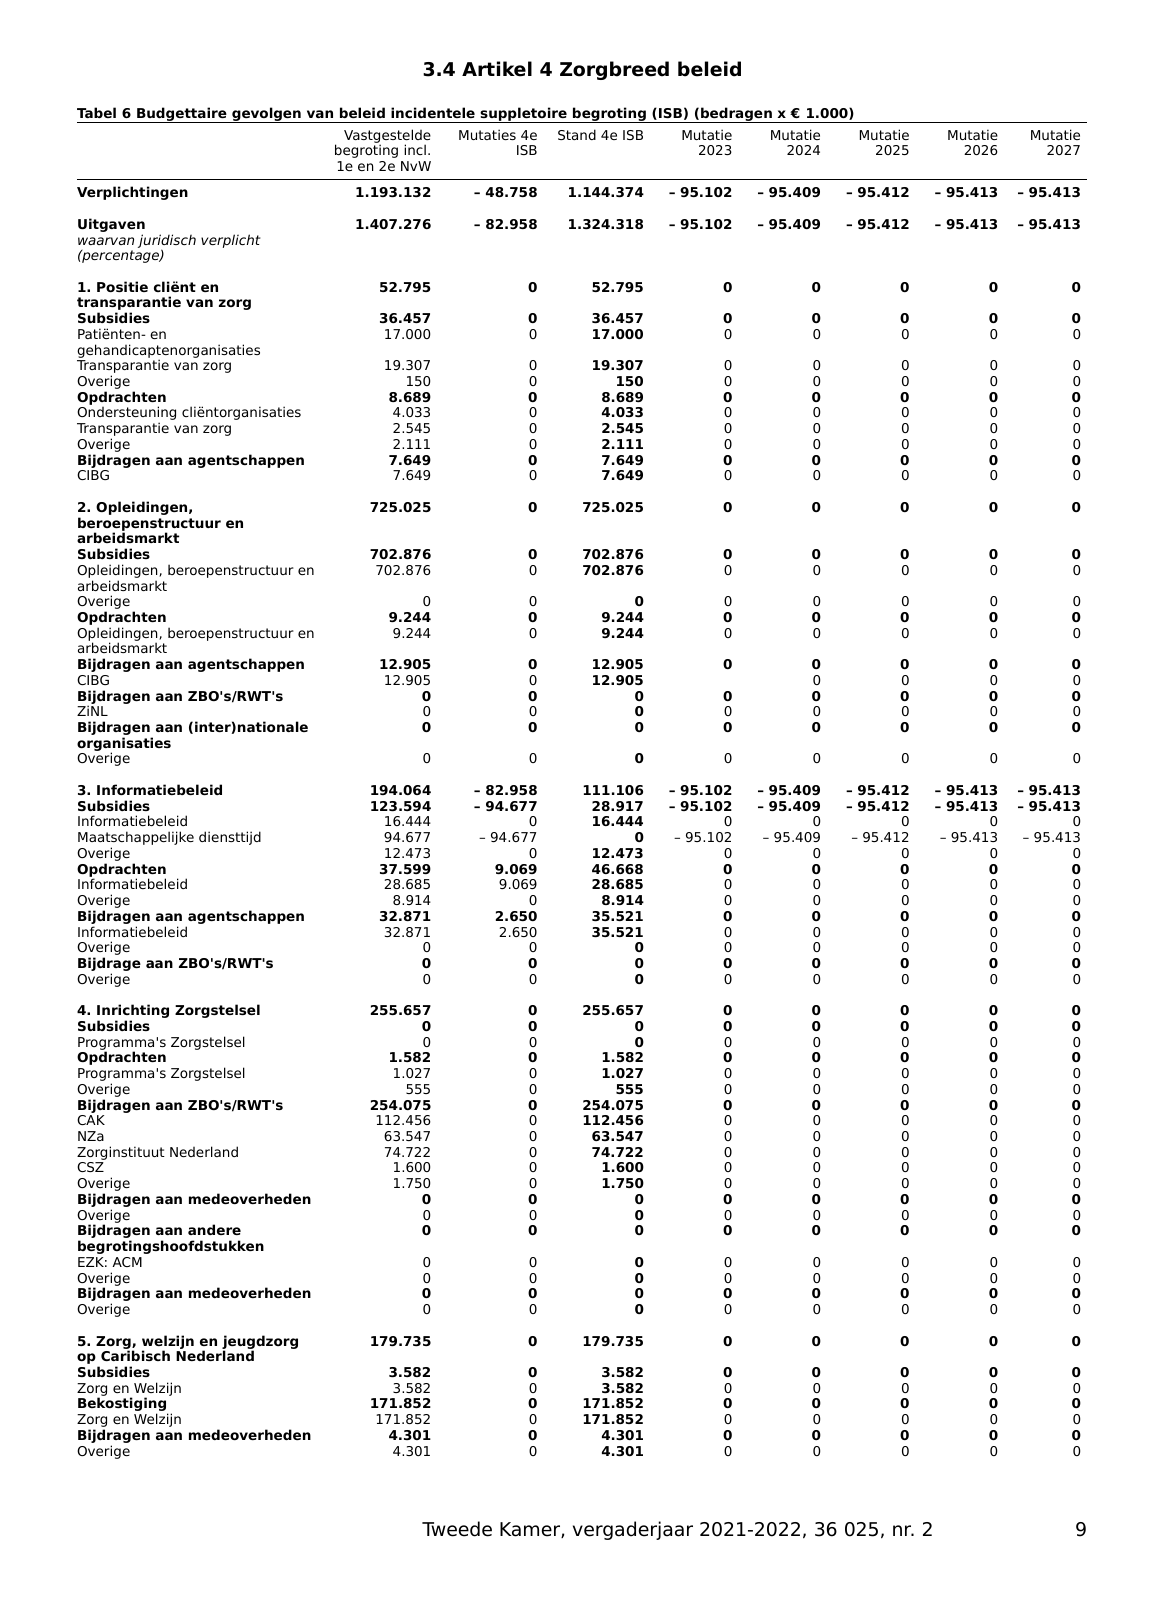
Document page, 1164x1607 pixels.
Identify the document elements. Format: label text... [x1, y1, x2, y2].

table_cell 0 [1004, 1270, 1087, 1286]
table_cell 0 [738, 861, 827, 877]
table_cell [437, 201, 543, 217]
table_cell Informatiebeleid [77, 924, 319, 940]
table_cell 0 [650, 280, 738, 311]
table_cell 0 [827, 547, 915, 563]
table_cell 4.301 [319, 1444, 437, 1459]
table_cell 0 [650, 689, 738, 704]
table_cell CAK [77, 1113, 319, 1129]
table_cell 0 [319, 1035, 437, 1050]
table_cell 0 [1004, 956, 1087, 972]
table_cell 0 [319, 1223, 437, 1255]
table_cell [738, 987, 827, 1003]
table_cell 0 [437, 972, 543, 987]
table_cell 0 [827, 814, 915, 830]
table_cell 0 [437, 720, 543, 751]
table_cell 0 [738, 563, 827, 594]
table_cell 0 [437, 1333, 543, 1365]
table_cell 0 [915, 1003, 1004, 1019]
table_cell Overige [77, 594, 319, 610]
table_cell [650, 264, 738, 279]
table_cell 0 [915, 1145, 1004, 1160]
table_cell [650, 767, 738, 783]
table_cell 0 [1004, 1129, 1087, 1144]
table_cell 0 [1004, 814, 1087, 830]
table_cell 2.111 [319, 437, 437, 452]
table_cell [1004, 987, 1087, 1003]
table_cell 0 [319, 720, 437, 751]
table_cell 9.069 [437, 877, 543, 893]
table_cell 0 [827, 1444, 915, 1459]
table_cell 0 [437, 1270, 543, 1286]
table_cell 0 [915, 657, 1004, 673]
table_cell [319, 264, 437, 279]
table_cell 0 [827, 358, 915, 374]
table_cell 0 [827, 704, 915, 720]
table_cell 0 [738, 1208, 827, 1223]
table_cell 2. Opleidingen, beroepenstructuur en arbeidsmarkt [77, 500, 319, 547]
table_cell 0 [915, 358, 1004, 374]
table_cell 0 [915, 1160, 1004, 1176]
table_cell [437, 1318, 543, 1333]
table_cell 0 [827, 327, 915, 358]
table_cell 0 [650, 453, 738, 468]
table_cell 0 [1004, 1255, 1087, 1270]
table_cell 0 [1004, 1365, 1087, 1381]
table_cell 0 [1004, 1003, 1087, 1019]
table_cell [319, 767, 437, 783]
table_cell 0 [543, 956, 649, 972]
table_cell – 94.677 [437, 799, 543, 814]
table_cell 0 [738, 468, 827, 484]
table_cell 0 [1004, 311, 1087, 327]
table_cell 0 [437, 1003, 543, 1019]
table_cell 0 [437, 563, 543, 594]
table_cell 0 [827, 1365, 915, 1381]
table_cell 0 [738, 1050, 827, 1066]
table_cell 0 [915, 689, 1004, 704]
table_cell 0 [827, 1082, 915, 1097]
table_cell 35.521 [543, 924, 649, 940]
table_cell 0 [1004, 610, 1087, 626]
table_cell 8.689 [543, 390, 649, 405]
table_cell 0 [915, 893, 1004, 909]
table_cell 0 [827, 610, 915, 626]
table_cell 0 [915, 1444, 1004, 1459]
table_cell – 95.409 [738, 180, 827, 201]
table_cell Overige [77, 1208, 319, 1223]
table_cell 123.594 [319, 799, 437, 814]
table_cell 194.064 [319, 783, 437, 798]
table_cell Overige [77, 374, 319, 389]
table_cell 0 [1004, 280, 1087, 311]
table_cell 0 [827, 594, 915, 610]
table_cell 0 [827, 1192, 915, 1207]
table_cell 0 [738, 1381, 827, 1396]
table_cell 0 [915, 704, 1004, 720]
table_cell 0 [915, 1192, 1004, 1207]
table_cell [437, 767, 543, 783]
table_cell 16.444 [543, 814, 649, 830]
table_cell 3.582 [319, 1365, 437, 1381]
table_cell 0 [650, 1035, 738, 1050]
table_cell Subsidies [77, 547, 319, 563]
table_cell Overige [77, 751, 319, 767]
table_cell 0 [543, 704, 649, 720]
table_cell 4.033 [319, 405, 437, 421]
table_cell 0 [650, 1050, 738, 1066]
table_cell 0 [543, 972, 649, 987]
table_cell Bijdragen aan ZBO's/RWT's [77, 1098, 319, 1113]
table_cell 0 [437, 1255, 543, 1270]
table_cell 0 [543, 830, 649, 846]
table_cell Overige [77, 972, 319, 987]
table_cell – 95.413 [1004, 783, 1087, 798]
table_cell – 95.412 [827, 799, 915, 814]
table_cell 0 [437, 1302, 543, 1318]
table_cell 35.521 [543, 909, 649, 924]
table_cell 0 [437, 358, 543, 374]
table_cell 0 [1004, 1396, 1087, 1412]
table_cell 1.750 [319, 1176, 437, 1192]
table_cell 1.407.276 [319, 217, 437, 232]
table_cell [319, 987, 437, 1003]
table_cell – 95.412 [827, 180, 915, 201]
table_cell 0 [827, 689, 915, 704]
table_cell 0 [738, 594, 827, 610]
table_cell [543, 264, 649, 279]
table_cell 0 [827, 1003, 915, 1019]
table_cell 0 [827, 421, 915, 437]
table_cell 32.871 [319, 909, 437, 924]
table_cell 0 [915, 924, 1004, 940]
table_cell – 95.102 [650, 783, 738, 798]
table_cell 0 [437, 453, 543, 468]
table_cell 0 [915, 1176, 1004, 1192]
table_cell 0 [1004, 924, 1087, 940]
table_cell 0 [650, 626, 738, 657]
table_cell Overige [77, 1270, 319, 1286]
table_cell 150 [543, 374, 649, 389]
table_cell 0 [827, 1428, 915, 1443]
table_cell 0 [915, 1412, 1004, 1428]
table_cell 0 [1004, 390, 1087, 405]
table_cell 12.473 [543, 846, 649, 861]
table_cell [1004, 1318, 1087, 1333]
table_cell 17.000 [319, 327, 437, 358]
table_cell Overige [77, 437, 319, 452]
table_cell 0 [1004, 689, 1087, 704]
table_cell 0 [650, 956, 738, 972]
table_cell 0 [827, 1176, 915, 1192]
table_cell 255.657 [319, 1003, 437, 1019]
table_cell 0 [738, 390, 827, 405]
table_cell 0 [915, 1208, 1004, 1223]
table_cell 0 [437, 421, 543, 437]
table_cell 0 [650, 1019, 738, 1034]
table_cell [915, 484, 1004, 500]
table_cell 0 [738, 1223, 827, 1255]
table_cell 0 [738, 500, 827, 547]
table_cell 0 [437, 956, 543, 972]
table_cell 0 [319, 1255, 437, 1270]
table_cell Zorg en Welzijn [77, 1381, 319, 1396]
table_cell 0 [319, 1192, 437, 1207]
table_cell [77, 1318, 319, 1333]
table_cell 0 [915, 1066, 1004, 1082]
table_cell 0 [915, 1223, 1004, 1255]
table_cell 1.600 [543, 1160, 649, 1176]
table_cell [1004, 264, 1087, 279]
table_cell [738, 232, 827, 264]
table_cell 0 [738, 877, 827, 893]
table_cell 0 [650, 1302, 738, 1318]
table_cell 0 [437, 1098, 543, 1113]
table_cell 0 [437, 893, 543, 909]
table_cell Maatschappelijke diensttijd [77, 830, 319, 846]
table_cell 0 [738, 1160, 827, 1176]
table_cell 2.111 [543, 437, 649, 452]
table_cell 0 [437, 1129, 543, 1144]
table_cell Bijdragen aan andere begrotingshoofdstukken [77, 1223, 319, 1255]
table_cell 0 [650, 1223, 738, 1255]
table_cell 0 [650, 1333, 738, 1365]
table_cell 0 [650, 1066, 738, 1082]
table_cell 0 [437, 814, 543, 830]
table_cell 0 [738, 327, 827, 358]
table_cell – 95.413 [1004, 799, 1087, 814]
table_cell 0 [1004, 1381, 1087, 1396]
table_cell 0 [650, 547, 738, 563]
table_cell [437, 264, 543, 279]
table_cell 0 [650, 893, 738, 909]
table_cell 3. Informatiebeleid [77, 783, 319, 798]
table_cell 0 [650, 1160, 738, 1176]
table_cell 0 [738, 972, 827, 987]
table_cell 0 [827, 877, 915, 893]
table_cell [915, 1318, 1004, 1333]
table_cell 3.582 [319, 1381, 437, 1396]
table_cell 0 [738, 1176, 827, 1192]
table_cell 0 [915, 972, 1004, 987]
table_cell – 95.413 [915, 799, 1004, 814]
table_cell 0 [827, 1050, 915, 1066]
table_cell 0 [1004, 1333, 1087, 1365]
table_cell 0 [915, 1270, 1004, 1286]
table_cell 0 [319, 751, 437, 767]
table_cell ZiNL [77, 704, 319, 720]
table_cell 0 [437, 1223, 543, 1255]
table_cell 0 [738, 1396, 827, 1412]
table_cell 254.075 [543, 1098, 649, 1113]
table_cell 0 [650, 909, 738, 924]
table_cell 702.876 [543, 547, 649, 563]
table_cell 0 [738, 814, 827, 830]
table_cell 12.905 [319, 673, 437, 688]
table_cell 0 [915, 1365, 1004, 1381]
table_cell 7.649 [543, 453, 649, 468]
table_cell 702.876 [319, 563, 437, 594]
table_cell Bijdrage aan ZBO's/RWT's [77, 956, 319, 972]
table_cell 12.905 [543, 673, 649, 688]
table_cell 0 [827, 1255, 915, 1270]
table_cell 9.244 [319, 610, 437, 626]
table_cell 0 [827, 468, 915, 484]
table_cell 0 [1004, 327, 1087, 358]
table_cell 0 [1004, 1223, 1087, 1255]
table_cell 0 [543, 1302, 649, 1318]
table_cell 0 [437, 846, 543, 861]
table_cell 0 [650, 1208, 738, 1223]
table_cell 179.735 [543, 1333, 649, 1365]
table_cell 0 [650, 972, 738, 987]
table_cell 1.193.132 [319, 180, 437, 201]
table_cell 0 [827, 1270, 915, 1286]
table_cell 1.144.374 [543, 180, 649, 201]
table_cell 37.599 [319, 861, 437, 877]
table_cell 0 [650, 924, 738, 940]
table_cell 0 [650, 1412, 738, 1428]
table_cell 0 [1004, 468, 1087, 484]
table_cell 0 [650, 1365, 738, 1381]
table_cell 0 [437, 468, 543, 484]
table_cell 0 [915, 1035, 1004, 1050]
table_cell [915, 767, 1004, 783]
table_cell Overige [77, 1302, 319, 1318]
table_cell 0 [915, 405, 1004, 421]
table_cell Patiënten- en gehandicaptenorganisaties [77, 327, 319, 358]
table_cell Overige [77, 893, 319, 909]
table_cell [915, 264, 1004, 279]
table_cell Programma's Zorgstelsel [77, 1035, 319, 1050]
table_cell 0 [827, 374, 915, 389]
table_cell 0 [738, 956, 827, 972]
table_cell [543, 1318, 649, 1333]
table_cell 0 [1004, 1113, 1087, 1129]
table_cell 0 [437, 1160, 543, 1176]
table_cell 4.301 [319, 1428, 437, 1443]
table_cell 0 [738, 1019, 827, 1034]
table_cell 0 [650, 421, 738, 437]
table_cell Bekostiging [77, 1396, 319, 1412]
table_cell 0 [738, 751, 827, 767]
table_cell 0 [1004, 594, 1087, 610]
table_cell 0 [738, 1003, 827, 1019]
table_cell Zorg en Welzijn [77, 1412, 319, 1428]
table_cell 0 [319, 972, 437, 987]
table_cell 0 [1004, 1192, 1087, 1207]
table_cell 0 [827, 861, 915, 877]
table_cell EZK: ACM [77, 1255, 319, 1270]
table_cell 0 [437, 1444, 543, 1459]
table_cell 3.582 [543, 1365, 649, 1381]
table_cell 0 [1004, 405, 1087, 421]
table_cell [543, 484, 649, 500]
table_cell 0 [738, 924, 827, 940]
table_cell – 95.409 [738, 830, 827, 846]
table_cell 0 [738, 940, 827, 956]
table_cell 0 [915, 1286, 1004, 1302]
table_cell [319, 201, 437, 217]
table_cell 0 [1004, 1176, 1087, 1192]
table_cell 0 [738, 280, 827, 311]
table_cell 0 [827, 1302, 915, 1318]
table_cell 179.735 [319, 1333, 437, 1365]
table_cell Opdrachten [77, 610, 319, 626]
table_cell 0 [1004, 1035, 1087, 1050]
table_cell 4.301 [543, 1444, 649, 1459]
table_cell 725.025 [319, 500, 437, 547]
table_cell Informatiebeleid [77, 814, 319, 830]
table_cell 7.649 [319, 468, 437, 484]
table_cell 0 [738, 1302, 827, 1318]
table_cell 0 [543, 689, 649, 704]
table_cell 0 [1004, 940, 1087, 956]
table_cell [827, 201, 915, 217]
table_cell [650, 1318, 738, 1333]
table_cell 0 [650, 1381, 738, 1396]
table_cell [738, 201, 827, 217]
table_cell 0 [437, 673, 543, 688]
table_cell 0 [437, 390, 543, 405]
table_cell 0 [650, 1129, 738, 1144]
table_cell 0 [650, 563, 738, 594]
table_cell 0 [827, 437, 915, 452]
table_cell 0 [738, 657, 827, 673]
table_cell 0 [437, 1396, 543, 1412]
table_cell – 95.409 [738, 217, 827, 232]
table_cell 0 [650, 390, 738, 405]
table_cell 19.307 [319, 358, 437, 374]
table_cell 0 [915, 327, 1004, 358]
table_cell 0 [915, 1113, 1004, 1129]
table_cell – 95.412 [827, 217, 915, 232]
table_cell [827, 484, 915, 500]
table_cell 0 [1004, 1286, 1087, 1302]
table_cell – 94.677 [437, 830, 543, 846]
table_cell 0 [650, 1176, 738, 1192]
table_cell – 95.413 [1004, 217, 1087, 232]
table_cell [738, 1318, 827, 1333]
table_cell 2.545 [319, 421, 437, 437]
table_cell 0 [319, 689, 437, 704]
table_cell 12.905 [543, 657, 649, 673]
table_cell 0 [738, 1035, 827, 1050]
table_cell [915, 201, 1004, 217]
table_cell Overige [77, 1176, 319, 1192]
table_cell 0 [1004, 500, 1087, 547]
table_cell 0 [738, 311, 827, 327]
table_cell Transparantie van zorg [77, 358, 319, 374]
table_cell – 95.413 [1004, 830, 1087, 846]
table_cell Opdrachten [77, 1050, 319, 1066]
table_cell – 95.102 [650, 180, 738, 201]
table_cell 0 [437, 1050, 543, 1066]
table_cell 0 [827, 657, 915, 673]
table_cell 0 [827, 1145, 915, 1160]
table_cell [543, 987, 649, 1003]
table_cell 0 [827, 956, 915, 972]
table_cell 0 [1004, 626, 1087, 657]
table_cell 0 [915, 1098, 1004, 1113]
table_cell 0 [1004, 1066, 1087, 1082]
table_cell 36.457 [319, 311, 437, 327]
table_cell 32.871 [319, 924, 437, 940]
table_cell 0 [738, 358, 827, 374]
table_cell 0 [650, 1003, 738, 1019]
table_cell 0 [827, 972, 915, 987]
table_cell – 95.413 [915, 180, 1004, 201]
table_cell 8.914 [543, 893, 649, 909]
table_cell 0 [650, 358, 738, 374]
table_cell 0 [1004, 846, 1087, 861]
table_cell 0 [915, 1050, 1004, 1066]
table_cell 0 [827, 1286, 915, 1302]
table_cell 171.852 [319, 1412, 437, 1428]
table_cell [827, 232, 915, 264]
table_cell 0 [738, 1428, 827, 1443]
table_cell 9.244 [543, 610, 649, 626]
table_cell [738, 767, 827, 783]
table_cell 0 [1004, 1412, 1087, 1428]
table_cell 0 [1004, 453, 1087, 468]
table_cell 0 [738, 1192, 827, 1207]
table_cell Bijdragen aan agentschappen [77, 453, 319, 468]
table_cell 0 [738, 610, 827, 626]
table_cell 4. Inrichting Zorgstelsel [77, 1003, 319, 1019]
table_cell 0 [1004, 704, 1087, 720]
table_cell [437, 484, 543, 500]
table_cell 1.324.318 [543, 217, 649, 232]
table_cell 0 [1004, 1082, 1087, 1097]
table_cell 555 [543, 1082, 649, 1097]
table_cell Zorginstituut Nederland [77, 1145, 319, 1160]
table_cell Programma's Zorgstelsel [77, 1066, 319, 1082]
table_cell 0 [650, 1396, 738, 1412]
table_cell 0 [437, 1113, 543, 1129]
table_cell [319, 484, 437, 500]
table_cell 0 [827, 940, 915, 956]
table_cell 9.244 [319, 626, 437, 657]
table_cell – 95.409 [738, 783, 827, 798]
table_cell 5. Zorg, welzijn en jeugdzorg op Caribisch Nederland [77, 1333, 319, 1365]
table_cell 16.444 [319, 814, 437, 830]
table_cell Overige [77, 1082, 319, 1097]
table_cell [1004, 232, 1087, 264]
table_cell 0 [1004, 563, 1087, 594]
table_cell – 95.413 [915, 217, 1004, 232]
table_cell CIBG [77, 673, 319, 688]
table_cell 0 [650, 940, 738, 956]
table_cell 0 [915, 720, 1004, 751]
table_cell 0 [437, 657, 543, 673]
table_cell 0 [650, 437, 738, 452]
table_cell NZa [77, 1129, 319, 1144]
table_cell 0 [738, 1098, 827, 1113]
table_cell 0 [738, 1113, 827, 1129]
table_cell [543, 767, 649, 783]
table_cell Bijdragen aan agentschappen [77, 909, 319, 924]
table_cell 0 [650, 704, 738, 720]
table_cell 0 [437, 280, 543, 311]
table_cell [1004, 201, 1087, 217]
table_cell Verplichtingen [77, 180, 319, 201]
table_cell 0 [915, 814, 1004, 830]
table_cell 0 [1004, 972, 1087, 987]
table_cell [738, 264, 827, 279]
table_cell 1.027 [319, 1066, 437, 1082]
table_cell 52.795 [319, 280, 437, 311]
table_cell 0 [650, 1270, 738, 1286]
table_cell 0 [827, 1098, 915, 1113]
table_cell Bijdragen aan medeoverheden [77, 1192, 319, 1207]
table_cell 0 [319, 1302, 437, 1318]
table_cell 0 [437, 626, 543, 657]
table_cell 111.106 [543, 783, 649, 798]
table_cell 0 [738, 846, 827, 861]
table_cell 0 [738, 720, 827, 751]
table_cell 0 [827, 563, 915, 594]
table_cell [650, 232, 738, 264]
table_cell 4.301 [543, 1428, 649, 1443]
table_cell 0 [827, 1412, 915, 1428]
table_cell 0 [650, 405, 738, 421]
table_cell 0 [915, 547, 1004, 563]
table_cell 0 [437, 940, 543, 956]
table_cell 0 [437, 1381, 543, 1396]
table_cell 36.457 [543, 311, 649, 327]
subtitle 3.4 Artikel 4 Zorgbreed beleid [422, 59, 1087, 81]
table_cell 0 [437, 594, 543, 610]
table_cell 0 [1004, 547, 1087, 563]
table_cell 2.650 [437, 909, 543, 924]
table_cell 0 [915, 751, 1004, 767]
table_cell 74.722 [543, 1145, 649, 1160]
table_cell 0 [543, 594, 649, 610]
table_cell Mutatie 2026 [915, 123, 1004, 179]
table_cell 0 [1004, 1019, 1087, 1034]
table_cell [1004, 767, 1087, 783]
table_cell 702.876 [319, 547, 437, 563]
table_cell 0 [650, 861, 738, 877]
table_cell [827, 987, 915, 1003]
table_cell 0 [738, 1333, 827, 1365]
table_cell 254.075 [319, 1098, 437, 1113]
table_cell 0 [915, 1019, 1004, 1034]
table_cell Opdrachten [77, 390, 319, 405]
table_cell 0 [650, 1444, 738, 1459]
table_cell – 95.102 [650, 830, 738, 846]
table_cell [915, 232, 1004, 264]
table_cell 0 [1004, 1098, 1087, 1113]
table_cell 0 [437, 405, 543, 421]
table_cell 1.750 [543, 1176, 649, 1192]
table_cell 0 [738, 704, 827, 720]
table_cell 171.852 [543, 1412, 649, 1428]
table_cell 0 [437, 437, 543, 452]
table_cell 0 [543, 940, 649, 956]
table_cell 0 [543, 1192, 649, 1207]
table_cell 0 [1004, 673, 1087, 688]
table_cell 0 [319, 704, 437, 720]
table_cell 0 [827, 909, 915, 924]
table_cell [650, 201, 738, 217]
table_cell – 95.102 [650, 799, 738, 814]
table_cell 0 [827, 1019, 915, 1034]
table_cell 0 [827, 1208, 915, 1223]
table_cell 2.650 [437, 924, 543, 940]
table_cell 0 [437, 1176, 543, 1192]
table_cell Informatiebeleid [77, 877, 319, 893]
table_cell 12.905 [319, 657, 437, 673]
table_cell [543, 201, 649, 217]
table_cell 0 [1004, 657, 1087, 673]
table_cell 0 [650, 500, 738, 547]
table_cell 0 [738, 374, 827, 389]
table_cell [827, 767, 915, 783]
table_cell 17.000 [543, 327, 649, 358]
table_cell 0 [915, 846, 1004, 861]
table_cell 0 [827, 720, 915, 751]
table_cell 0 [437, 374, 543, 389]
table_cell 112.456 [319, 1113, 437, 1129]
table_cell 0 [650, 1428, 738, 1443]
table_cell 0 [827, 924, 915, 940]
table_cell 0 [738, 689, 827, 704]
table_cell 28.685 [319, 877, 437, 893]
table_cell 0 [650, 657, 738, 673]
table_cell 0 [738, 909, 827, 924]
table_cell 0 [543, 1019, 649, 1034]
table_cell 0 [1004, 437, 1087, 452]
table_cell Bijdragen aan (inter)nationale organisaties [77, 720, 319, 751]
table_cell 0 [827, 390, 915, 405]
table_cell 0 [738, 626, 827, 657]
table_cell 0 [319, 956, 437, 972]
table_cell 46.668 [543, 861, 649, 877]
table_cell 63.547 [319, 1129, 437, 1144]
table_cell 0 [915, 1428, 1004, 1443]
table_cell 0 [915, 563, 1004, 594]
table_cell [77, 484, 319, 500]
table_cell 0 [738, 1444, 827, 1459]
table_cell 0 [437, 500, 543, 547]
table_cell 0 [915, 626, 1004, 657]
table_cell 0 [319, 594, 437, 610]
table_cell 0 [437, 1019, 543, 1034]
table_cell 0 [738, 673, 827, 688]
table_cell 112.456 [543, 1113, 649, 1129]
table_cell 0 [738, 1286, 827, 1302]
table_cell [319, 232, 437, 264]
table_cell 0 [915, 1396, 1004, 1412]
table_cell 28.685 [543, 877, 649, 893]
table_cell 1.582 [319, 1050, 437, 1066]
table_cell 0 [827, 1223, 915, 1255]
table_cell 0 [437, 327, 543, 358]
table_cell [1004, 484, 1087, 500]
table_cell 19.307 [543, 358, 649, 374]
table_cell 3.582 [543, 1381, 649, 1396]
table_cell 0 [319, 940, 437, 956]
table_cell 0 [437, 610, 543, 626]
table_cell [827, 1318, 915, 1333]
table_cell 0 [650, 814, 738, 830]
table_cell 0 [543, 1223, 649, 1255]
table_cell 150 [319, 374, 437, 389]
table_cell 0 [827, 673, 915, 688]
table_cell 0 [738, 1145, 827, 1160]
table_cell Opleidingen, beroepenstructuur en arbeidsmarkt [77, 626, 319, 657]
table_cell 1.027 [543, 1066, 649, 1082]
table_cell 0 [543, 720, 649, 751]
table_cell Vastgestelde begroting incl. 1e en 2e NvW [319, 123, 437, 179]
table_cell Subsidies [77, 311, 319, 327]
table_cell Mutatie 2025 [827, 123, 915, 179]
table_cell 0 [827, 280, 915, 311]
table_cell Bijdragen aan medeoverheden [77, 1428, 319, 1443]
table_cell 0 [1004, 909, 1087, 924]
table_cell 1.600 [319, 1160, 437, 1176]
table_cell – 95.412 [827, 830, 915, 846]
table_cell – 95.102 [650, 217, 738, 232]
table_cell 0 [827, 1333, 915, 1365]
table_cell 0 [650, 374, 738, 389]
table_cell CSZ [77, 1160, 319, 1176]
table_cell 0 [1004, 1145, 1087, 1160]
table_cell Bijdragen aan medeoverheden [77, 1286, 319, 1302]
table_cell 0 [437, 1192, 543, 1207]
table_cell 0 [437, 704, 543, 720]
table_cell 0 [827, 311, 915, 327]
table_cell – 48.758 [437, 180, 543, 201]
table_cell 0 [915, 390, 1004, 405]
table_cell 0 [543, 1286, 649, 1302]
table_cell 0 [915, 421, 1004, 437]
table_cell 0 [437, 1428, 543, 1443]
table_cell 0 [827, 1160, 915, 1176]
table_cell – 95.413 [915, 783, 1004, 798]
table_cell 0 [1004, 1302, 1087, 1318]
table_cell 0 [437, 547, 543, 563]
table_cell 0 [738, 421, 827, 437]
table_cell 0 [915, 468, 1004, 484]
table_cell 0 [915, 909, 1004, 924]
table_cell 0 [1004, 861, 1087, 877]
table_cell 0 [1004, 1050, 1087, 1066]
table_cell 0 [650, 1145, 738, 1160]
table_cell 0 [650, 720, 738, 751]
table_cell 0 [1004, 893, 1087, 909]
table_cell 0 [738, 1082, 827, 1097]
table_cell 0 [915, 1381, 1004, 1396]
table_cell 0 [915, 437, 1004, 452]
table_cell Opleidingen, beroepenstructuur en arbeidsmarkt [77, 563, 319, 594]
table_cell 94.677 [319, 830, 437, 846]
table_cell 0 [1004, 1160, 1087, 1176]
table_cell Mutatie 2024 [738, 123, 827, 179]
table_cell 0 [319, 1286, 437, 1302]
table_cell 0 [827, 751, 915, 767]
table_cell 0 [827, 453, 915, 468]
table_cell 555 [319, 1082, 437, 1097]
table_cell 725.025 [543, 500, 649, 547]
table_cell 0 [915, 673, 1004, 688]
table_cell 0 [827, 500, 915, 547]
table_cell 12.473 [319, 846, 437, 861]
table_cell Subsidies [77, 1019, 319, 1034]
table_cell 0 [650, 594, 738, 610]
table_cell 0 [650, 1286, 738, 1302]
table_cell [437, 987, 543, 1003]
table_cell [650, 673, 738, 688]
table_cell 171.852 [319, 1396, 437, 1412]
table_cell Mutatie 2027 [1004, 123, 1087, 179]
table_cell 0 [543, 1035, 649, 1050]
table_cell 0 [1004, 1208, 1087, 1223]
table_cell 0 [738, 1412, 827, 1428]
table_cell [738, 484, 827, 500]
table_cell – 95.409 [738, 799, 827, 814]
table_cell 0 [827, 1035, 915, 1050]
table_cell Mutatie 2023 [650, 123, 738, 179]
table_cell 0 [650, 610, 738, 626]
table_cell 255.657 [543, 1003, 649, 1019]
table_cell 0 [738, 405, 827, 421]
table_cell 7.649 [319, 453, 437, 468]
table_cell Ondersteuning cliëntorganisaties [77, 405, 319, 421]
table_cell 8.689 [319, 390, 437, 405]
table_cell 0 [738, 893, 827, 909]
table_cell [77, 767, 319, 783]
table_cell Overige [77, 1444, 319, 1459]
table_cell 0 [915, 500, 1004, 547]
table_cell 0 [1004, 358, 1087, 374]
table_cell 0 [650, 1082, 738, 1097]
table_cell 0 [738, 1270, 827, 1286]
table_cell 0 [1004, 374, 1087, 389]
table_cell 0 [650, 1098, 738, 1113]
table_cell 0 [650, 1113, 738, 1129]
table_cell 0 [827, 626, 915, 657]
table_cell Stand 4e ISB [543, 123, 649, 179]
table_cell 0 [827, 846, 915, 861]
table_cell 0 [915, 861, 1004, 877]
table_cell 0 [915, 1082, 1004, 1097]
table_cell 0 [437, 311, 543, 327]
table_cell 0 [1004, 751, 1087, 767]
table_cell 0 [650, 846, 738, 861]
table_cell Subsidies [77, 799, 319, 814]
table_cell 0 [437, 1412, 543, 1428]
table_cell 0 [827, 1066, 915, 1082]
table_cell 0 [437, 1208, 543, 1223]
table_cell 0 [437, 1035, 543, 1050]
table_cell [77, 987, 319, 1003]
table_cell 0 [915, 610, 1004, 626]
table_cell 63.547 [543, 1129, 649, 1144]
table_cell [437, 232, 543, 264]
table_cell Overige [77, 940, 319, 956]
table_cell 0 [437, 1066, 543, 1082]
table_cell Subsidies [77, 1365, 319, 1381]
table_cell 0 [738, 437, 827, 452]
table_cell 4.033 [543, 405, 649, 421]
table_cell 28.917 [543, 799, 649, 814]
table_cell 1.582 [543, 1050, 649, 1066]
table_cell 0 [915, 311, 1004, 327]
table_cell 0 [1004, 720, 1087, 751]
table_cell 0 [319, 1208, 437, 1223]
table_cell 0 [543, 751, 649, 767]
table_cell 0 [738, 1255, 827, 1270]
table_cell 0 [738, 1129, 827, 1144]
table_cell 0 [738, 1066, 827, 1082]
table_cell – 95.413 [915, 830, 1004, 846]
table_cell [77, 123, 319, 179]
table_cell 0 [827, 893, 915, 909]
table_cell [650, 987, 738, 1003]
table_cell 74.722 [319, 1145, 437, 1160]
table_cell 0 [915, 956, 1004, 972]
table_cell waarvan juridisch verplicht (percentage) [77, 232, 319, 264]
table_cell CIBG [77, 468, 319, 484]
table_cell Bijdragen aan agentschappen [77, 657, 319, 673]
table_cell 0 [915, 374, 1004, 389]
table_cell 9.069 [437, 861, 543, 877]
table_cell 0 [650, 751, 738, 767]
table_cell 0 [1004, 877, 1087, 893]
table_cell 0 [437, 751, 543, 767]
table_cell [650, 484, 738, 500]
table_cell – 82.958 [437, 783, 543, 798]
table_cell [319, 1318, 437, 1333]
table_cell 0 [915, 453, 1004, 468]
table_cell Opdrachten [77, 861, 319, 877]
table_cell 0 [915, 1129, 1004, 1144]
table_cell 0 [1004, 1428, 1087, 1443]
table_cell 0 [915, 1302, 1004, 1318]
table_cell 0 [319, 1270, 437, 1286]
table_cell 0 [650, 1192, 738, 1207]
table_cell 8.914 [319, 893, 437, 909]
table_cell 0 [543, 1208, 649, 1223]
table_cell [543, 232, 649, 264]
table_cell 52.795 [543, 280, 649, 311]
table_header Tabel 6 Budgettaire gevolgen van beleid incidentele suppletoire begroting (ISB) (bedragen x € 1.000) [77, 106, 1087, 122]
table_cell 0 [437, 1145, 543, 1160]
table_cell 0 [827, 405, 915, 421]
table_cell 0 [1004, 1444, 1087, 1459]
table_cell Overige [77, 846, 319, 861]
table_cell 0 [650, 327, 738, 358]
table_cell – 95.412 [827, 783, 915, 798]
table_cell Transparantie van zorg [77, 421, 319, 437]
table_cell 0 [915, 877, 1004, 893]
table_cell 0 [827, 1129, 915, 1144]
table_cell 0 [543, 1255, 649, 1270]
table_cell 2.545 [543, 421, 649, 437]
table_cell [915, 987, 1004, 1003]
table_cell 0 [437, 1365, 543, 1381]
table_cell 0 [915, 940, 1004, 956]
table_cell 0 [827, 1113, 915, 1129]
table_cell [77, 201, 319, 217]
table_cell 0 [437, 1082, 543, 1097]
table_cell 0 [738, 1365, 827, 1381]
table_cell 0 [437, 1286, 543, 1302]
table_cell [827, 264, 915, 279]
table_cell 0 [738, 547, 827, 563]
table_cell 0 [827, 1381, 915, 1396]
table_cell 0 [738, 453, 827, 468]
table_cell 0 [650, 311, 738, 327]
table_cell 0 [650, 468, 738, 484]
table_cell 0 [915, 1333, 1004, 1365]
table_cell – 82.958 [437, 217, 543, 232]
table_cell Bijdragen aan ZBO's/RWT's [77, 689, 319, 704]
table_cell 171.852 [543, 1396, 649, 1412]
table_cell 0 [437, 689, 543, 704]
table_cell Mutaties 4e ISB [437, 123, 543, 179]
table_cell 0 [543, 1270, 649, 1286]
table_cell Uitgaven [77, 217, 319, 232]
table_cell – 95.413 [1004, 180, 1087, 201]
table_cell 0 [915, 280, 1004, 311]
table_cell [77, 264, 319, 279]
table_cell 0 [1004, 421, 1087, 437]
table_cell 0 [650, 1255, 738, 1270]
table_cell 0 [915, 594, 1004, 610]
table_cell 7.649 [543, 468, 649, 484]
table_cell 0 [915, 1255, 1004, 1270]
table_cell 702.876 [543, 563, 649, 594]
table_cell 0 [319, 1019, 437, 1034]
table_cell 1. Positie cliënt en transparantie van zorg [77, 280, 319, 311]
table_cell 0 [827, 1396, 915, 1412]
table_cell 0 [650, 877, 738, 893]
table_cell 9.244 [543, 626, 649, 657]
